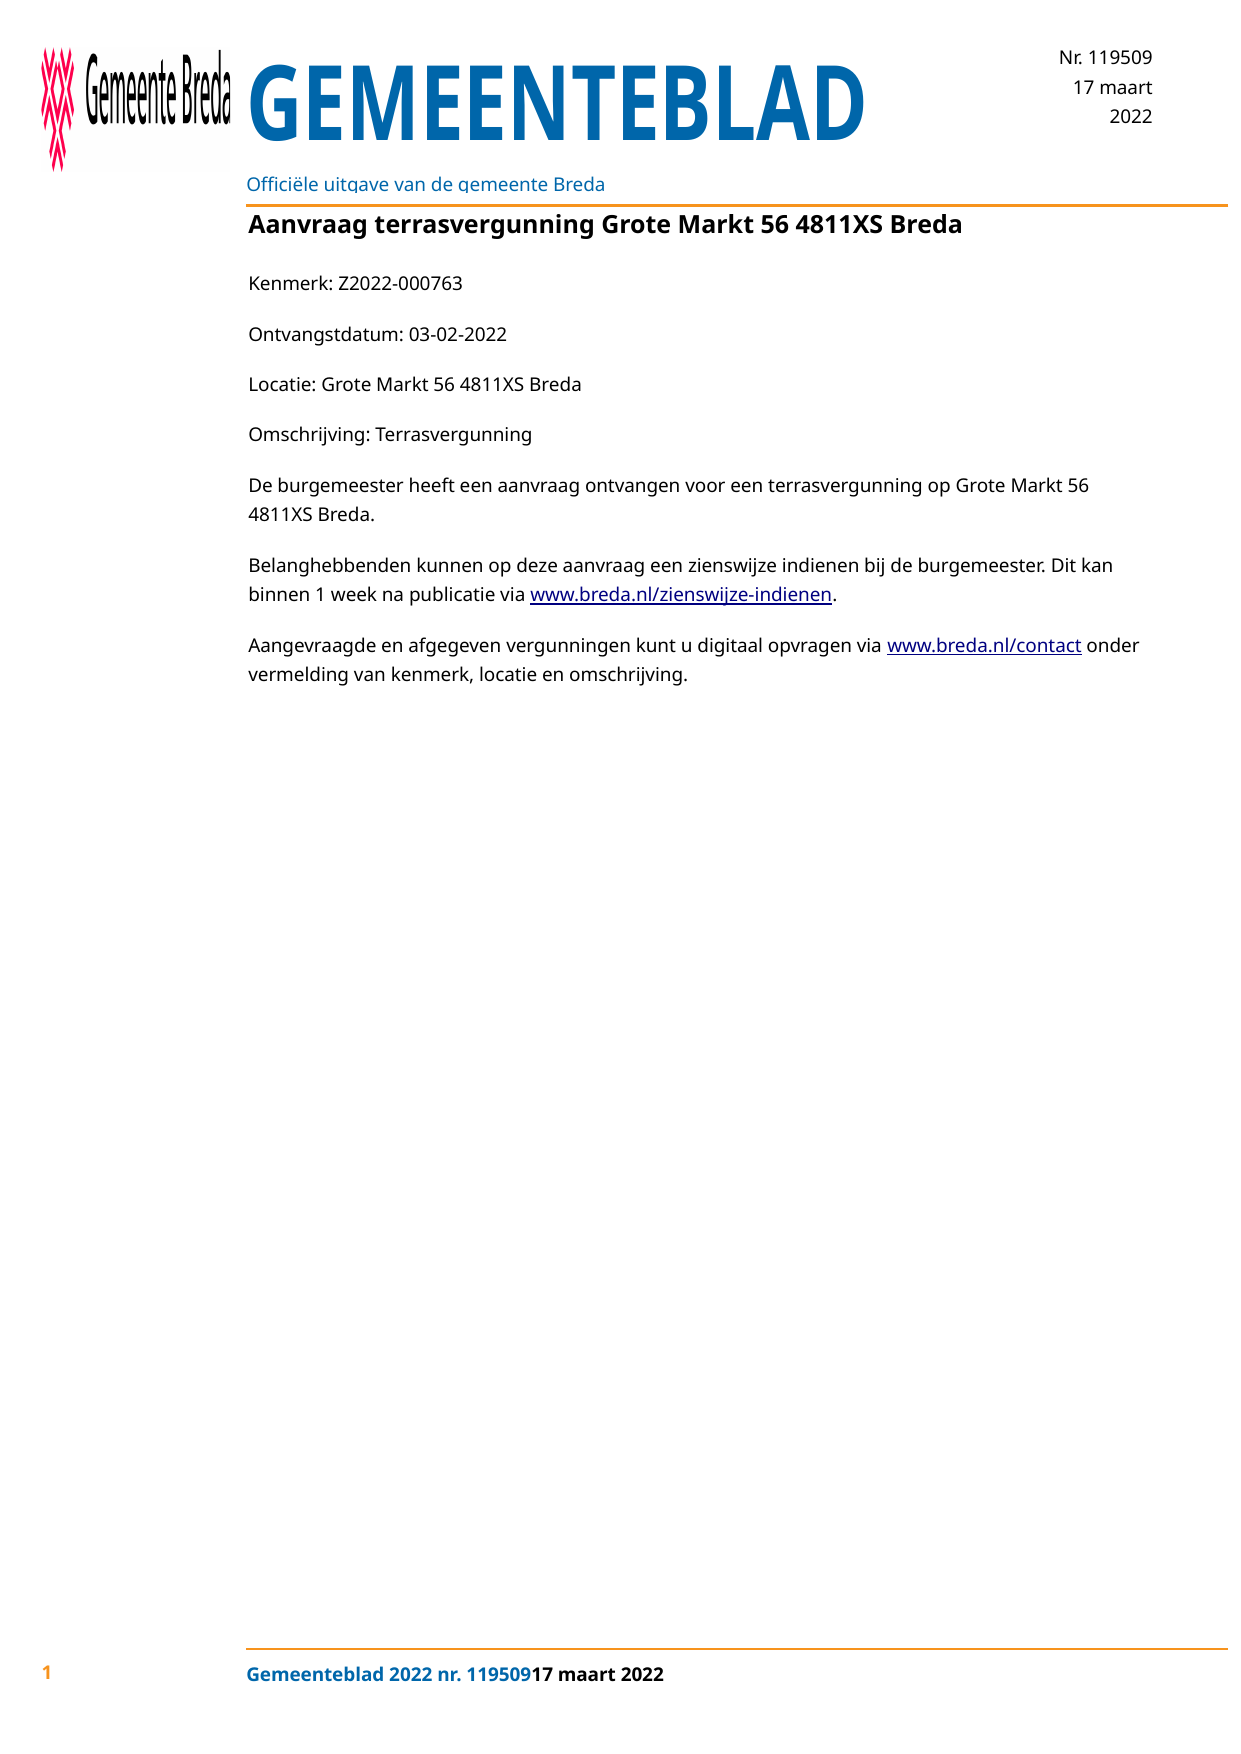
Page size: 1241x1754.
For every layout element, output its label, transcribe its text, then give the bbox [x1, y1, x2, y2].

text Ontvangstdatum: 03-02-2022 [248, 321, 1152, 346]
text De burgemeester heeft een aanvraag ontvangen voor een terrasvergunning op Grote Markt 56 4811XS Breda. [248, 472, 1152, 527]
text Aanvraag terrasvergunning Grote Markt 56 4811XS Breda [248, 207, 1152, 241]
text Belanghebbenden kunnen op deze aanvraag een zienswijze indienen bij de burgemeester. Dit kan binnen 1 week na publicatie via www.breda.nl/zienswijze-indienen. [248, 552, 1152, 607]
picture [41, 47, 231, 172]
text Omschrijving: Terrasvergunning [248, 422, 1152, 447]
text Kenmerk: Z2022-000763 [248, 270, 1152, 296]
text Aangevraagde en afgegeven vergunningen kunt u digitaal opvragen via www.breda.nl/contact onder vermelding van kenmerk, locatie en omschrijving. [248, 632, 1152, 687]
text Locatie: Grote Markt 56 4811XS Breda [248, 371, 1152, 397]
